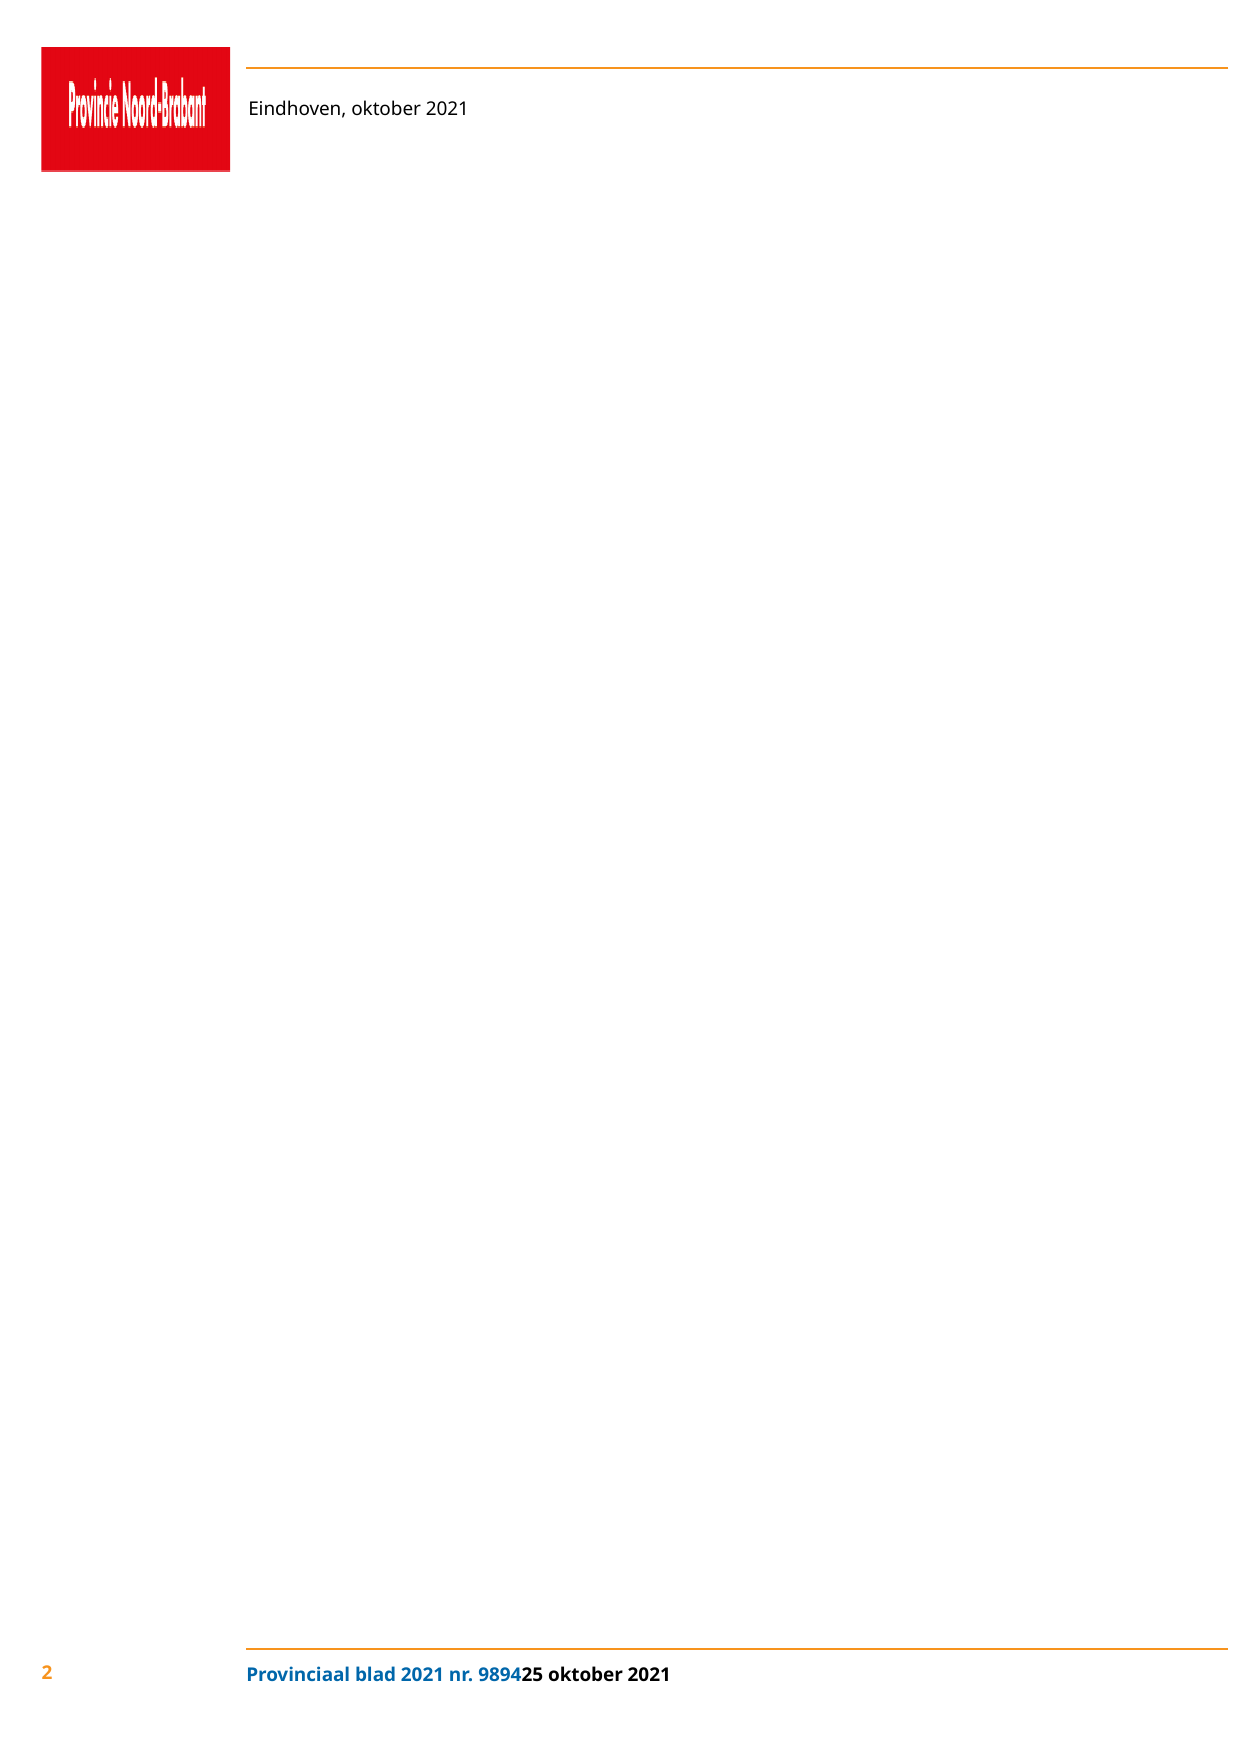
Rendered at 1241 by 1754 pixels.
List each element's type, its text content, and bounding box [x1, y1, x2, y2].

picture [41, 47, 231, 172]
text Eindhoven, oktober 2021 [248, 95, 1152, 121]
